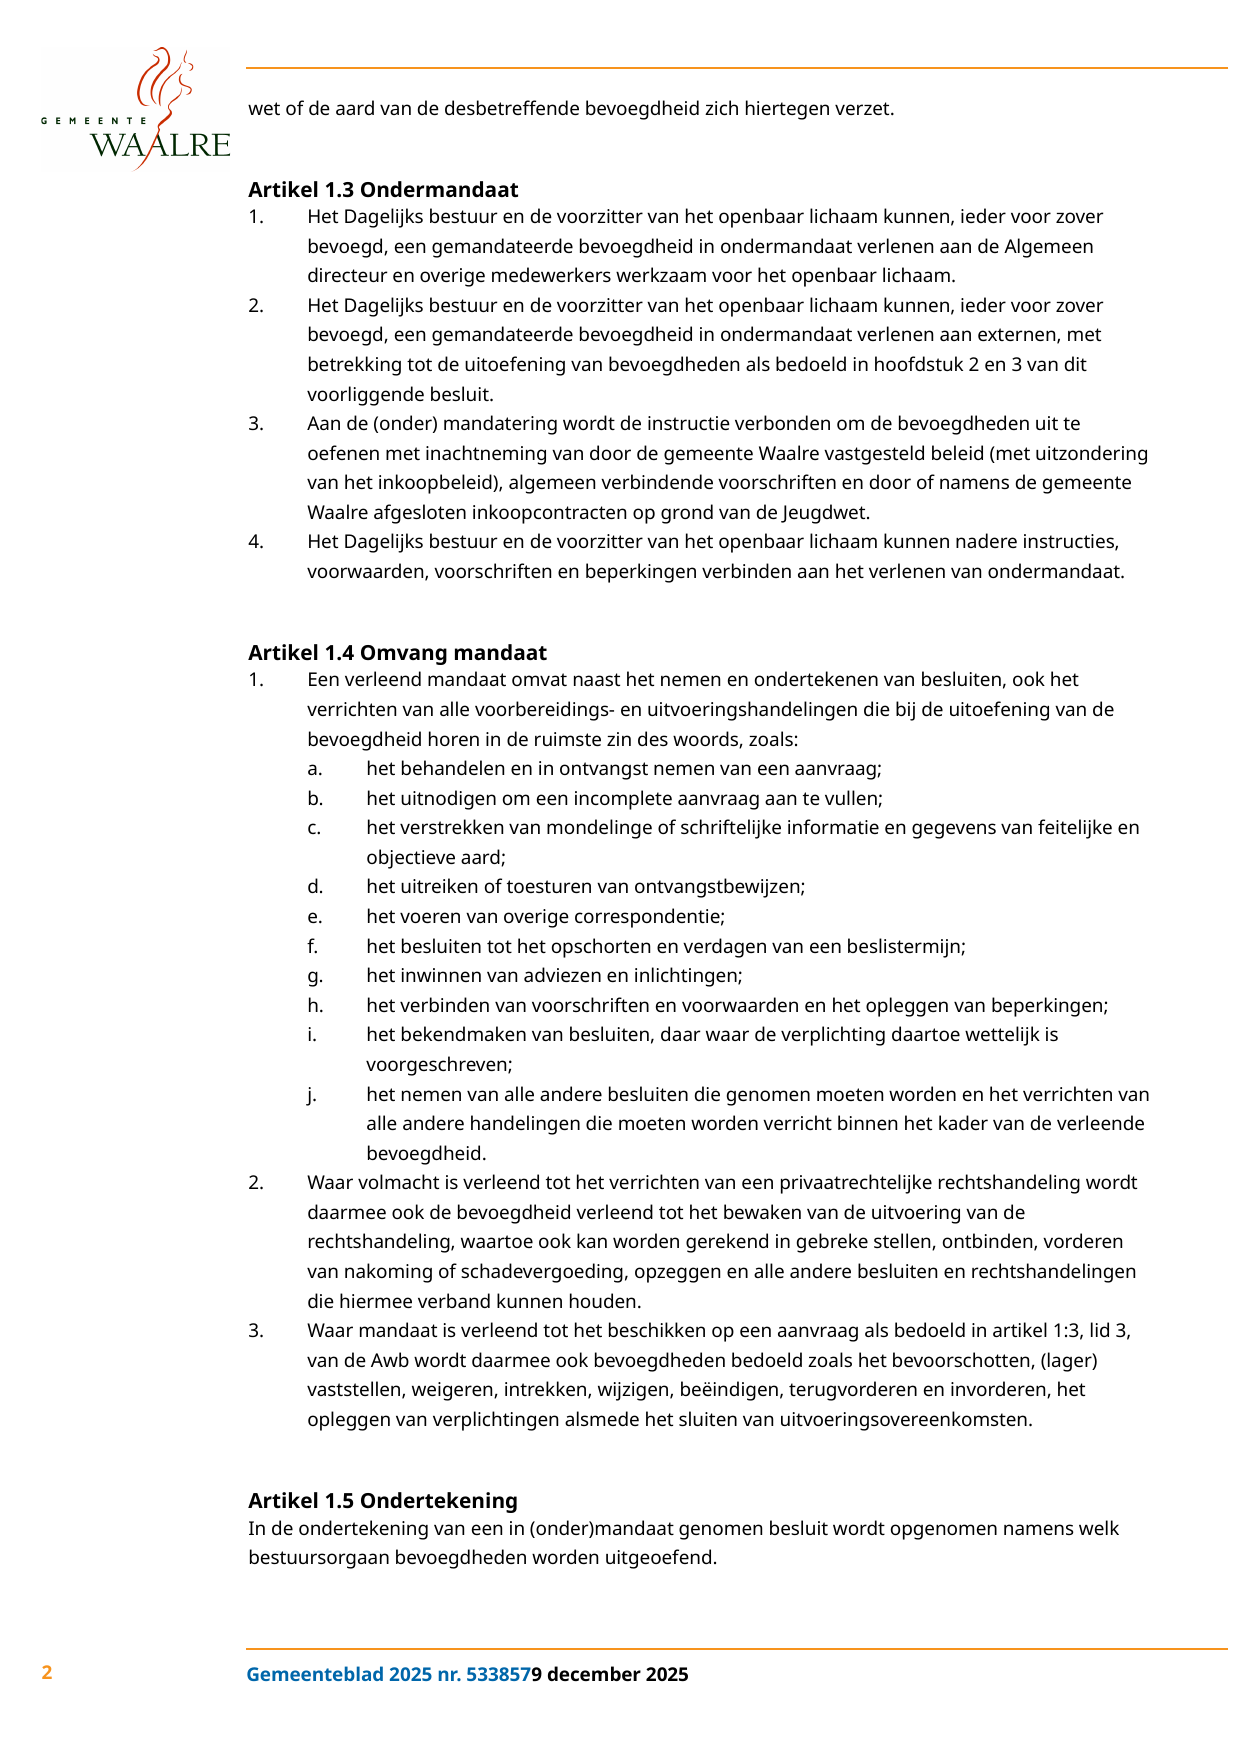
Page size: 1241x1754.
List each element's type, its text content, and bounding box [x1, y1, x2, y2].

list het nemen van alle andere besluiten die genomen moeten worden en het verrichten van alle andere handelingen die moeten worden verricht binnen het kader van de verleende bevoegdheid. [307, 1081, 1152, 1166]
list Waar volmacht is verleend tot het verrichten van een privaatrechtelijke rechtshandeling wordt daarmee ook de bevoegdheid verleend tot het bewaken van de uitvoering van de rechtshandeling, waartoe ook kan worden gerekend in gebreke stellen, ontbinden, vorderen van nakoming of schadevergoeding, opzeggen en alle andere besluiten en rechtshandelingen die hiermee verband kunnen houden. [248, 1169, 1152, 1314]
list het voeren van overige correspondentie; [307, 903, 1152, 929]
list het besluiten tot het opschorten en verdagen van een beslistermijn; [307, 933, 1152, 959]
list Aan de (onder) mandatering wordt de instructie verbonden om de bevoegdheden uit te oefenen met inachtneming van door de gemeente Waalre vastgesteld beleid (met uitzondering van het inkoopbeleid), algemeen verbindende voorschriften en door of namens de gemeente Waalre afgesloten inkoopcontracten op grond van de Jeugdwet. [248, 410, 1152, 525]
list Het Dagelijks bestuur en de voorzitter van het openbaar lichaam kunnen, ieder voor zover bevoegd, een gemandateerde bevoegdheid in ondermandaat verlenen aan de Algemeen directeur en overige medewerkers werkzaam voor het openbaar lichaam. [248, 203, 1152, 288]
text wet of de aard van de desbetreffende bevoegdheid zich hiertegen verzet. [248, 95, 1152, 121]
text In de ondertekening van een in (onder)mandaat genomen besluit wordt opgenomen namens welk bestuursorgaan bevoegdheden worden uitgeoefend. [248, 1515, 1152, 1570]
picture [41, 47, 231, 172]
text Artikel 1.4 Omvang mandaat [248, 638, 1152, 667]
list het behandelen en in ontvangst nemen van een aanvraag; [307, 755, 1152, 781]
text Artikel 1.3 Ondermandaat [248, 175, 1152, 203]
list Het Dagelijks bestuur en de voorzitter van het openbaar lichaam kunnen nadere instructies, voorwaarden, voorschriften en beperkingen verbinden aan het verlenen van ondermandaat. [248, 529, 1152, 584]
list het bekendmaken van besluiten, daar waar de verplichting daartoe wettelijk is voorgeschreven; [307, 1022, 1152, 1077]
list het uitnodigen om een incomplete aanvraag aan te vullen; [307, 785, 1152, 811]
list het verbinden van voorschriften en voorwaarden en het opleggen van beperkingen; [307, 992, 1152, 1018]
list het inwinnen van adviezen en inlichtingen; [307, 962, 1152, 988]
list het verstrekken van mondelinge of schriftelijke informatie en gegevens van feitelijke en objectieve aard; [307, 814, 1152, 870]
list het uitreiken of toesturen van ontvangstbewijzen; [307, 874, 1152, 899]
list Het Dagelijks bestuur en de voorzitter van het openbaar lichaam kunnen, ieder voor zover bevoegd, een gemandateerde bevoegdheid in ondermandaat verlenen aan externen, met betrekking tot de uitoefening van bevoegdheden als bedoeld in hoofdstuk 2 en 3 van dit voorliggende besluit. [248, 292, 1152, 406]
text Artikel 1.5 Ondertekening [248, 1486, 1152, 1515]
list Een verleend mandaat omvat naast het nemen en ondertekenen van besluiten, ook het verrichten van alle voorbereidings- en uitvoeringshandelingen die bij de uitoefening van de bevoegdheid horen in de ruimste zin des woords, zoals: [248, 667, 1152, 752]
list Waar mandaat is verleend tot het beschikken op een aanvraag als bedoeld in artikel 1:3, lid 3, van de Awb wordt daarmee ook bevoegdheden bedoeld zoals het bevoorschotten, (lager) vaststellen, weigeren, intrekken, wijzigen, beëindigen, terugvorderen en invorderen, het opleggen van verplichtingen alsmede het sluiten van uitvoeringsovereenkomsten. [248, 1317, 1152, 1432]
